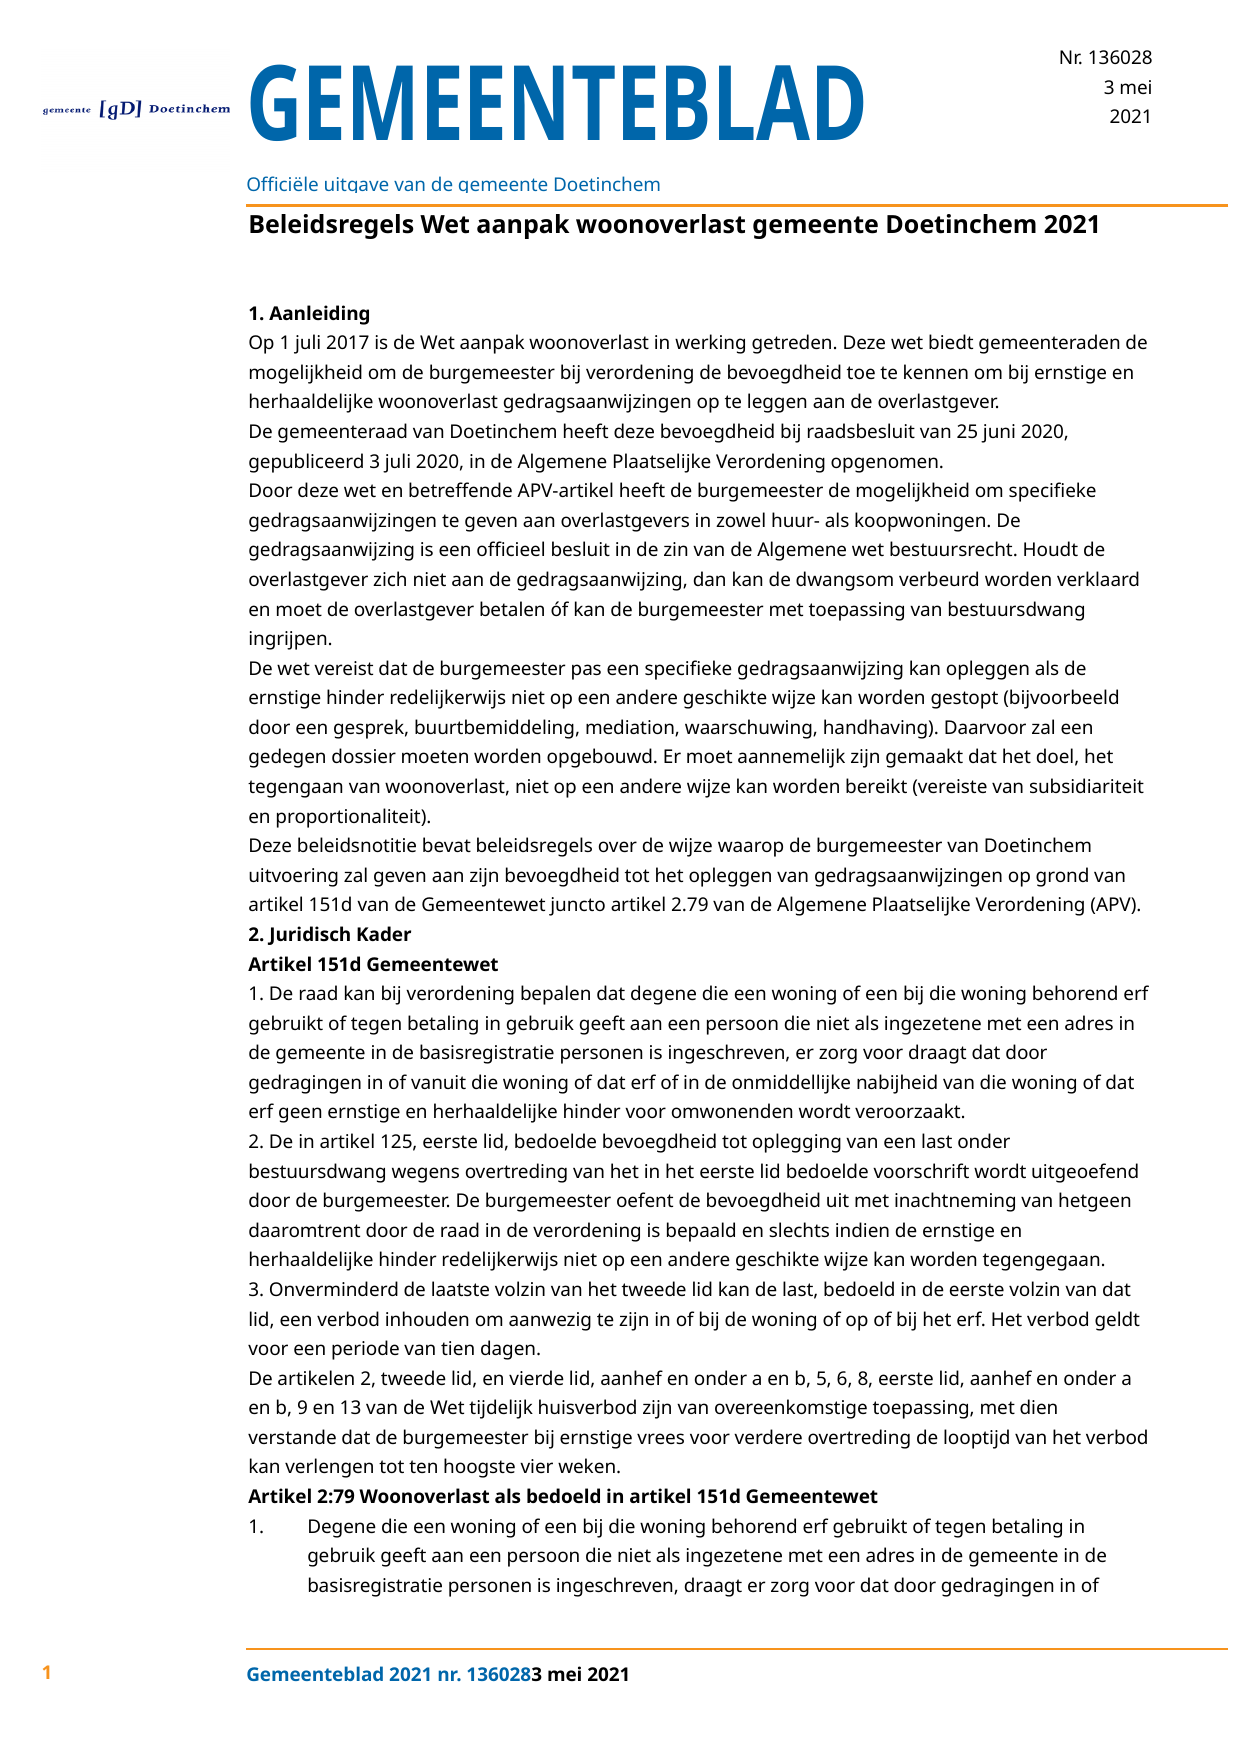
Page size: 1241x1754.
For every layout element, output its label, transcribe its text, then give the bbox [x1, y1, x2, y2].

text Beleidsregels Wet aanpak woonoverlast gemeente Doetinchem 2021 [248, 207, 1152, 241]
text 1. Aanleiding [248, 300, 1152, 326]
text Artikel 2:79 Woonoverlast als bedoeld in artikel 151d Gemeentewet [248, 1483, 1152, 1509]
text De artikelen 2, tweede lid, en vierde lid, aanhef en onder a en b, 5, 6, 8, eerste lid, aanhef en onder a en b, 9 en 13 van de Wet tijdelijk huisverbod zijn van overeenkomstige toepassing, met dien verstande dat de burgemeester bij ernstige vrees voor verdere overtreding de looptijd van het verbod kan verlengen tot ten hoogste vier weken. [248, 1365, 1152, 1479]
text Door deze wet en betreffende APV-artikel heeft de burgemeester de mogelijkheid om specifieke gedragsaanwijzingen te geven aan overlastgevers in zowel huur- als koopwoningen. De gedragsaanwijzing is een officieel besluit in de zin van de Algemene wet bestuursrecht. Houdt de overlastgever zich niet aan de gedragsaanwijzing, dan kan de dwangsom verbeurd worden verklaard en moet de overlastgever betalen óf kan de burgemeester met toepassing van bestuursdwang ingrijpen. [248, 477, 1152, 651]
text Op 1 juli 2017 is de Wet aanpak woonoverlast in werking getreden. Deze wet biedt gemeenteraden de mogelijkheid om de burgemeester bij verordening de bevoegdheid toe te kennen om bij ernstige en herhaaldelijke woonoverlast gedragsaanwijzingen op te leggen aan de overlastgever. [248, 329, 1152, 414]
text 2. Juridisch Kader [248, 921, 1152, 947]
picture [41, 47, 231, 172]
text 1. De raad kan bij verordening bepalen dat degene die een woning of een bij die woning behorend erf gebruikt of tegen betaling in gebruik geeft aan een persoon die niet als ingezetene met een adres in de gemeente in de basisregistratie personen is ingeschreven, er zorg voor draagt dat door gedragingen in of vanuit die woning of dat erf of in de onmiddellijke nabijheid van die woning of dat erf geen ernstige en herhaaldelijke hinder voor omwonenden wordt veroorzaakt. [248, 980, 1152, 1124]
text Deze beleidsnotitie bevat beleidsregels over de wijze waarop de burgemeester van Doetinchem uitvoering zal geven aan zijn bevoegdheid tot het opleggen van gedragsaanwijzingen op grond van artikel 151d van de Gemeentewet juncto artikel 2.79 van de Algemene Plaatselijke Verordening (APV). [248, 832, 1152, 917]
text De wet vereist dat de burgemeester pas een specifieke gedragsaanwijzing kan opleggen als de ernstige hinder redelijkerwijs niet op een andere geschikte wijze kan worden gestopt (bijvoorbeeld door een gesprek, buurtbemiddeling, mediation, waarschuwing, handhaving). Daarvoor zal een gedegen dossier moeten worden opgebouwd. Er moet aannemelijk zijn gemaakt dat het doel, het tegengaan van woonoverlast, niet op een andere wijze kan worden bereikt (vereiste van subsidiariteit en proportionaliteit). [248, 655, 1152, 828]
list Degene die een woning of een bij die woning behorend erf gebruikt of tegen betaling in gebruik geeft aan een persoon die niet als ingezetene met een adres in de gemeente in de basisregistratie personen is ingeschreven, draagt er zorg voor dat door gedragingen in of [248, 1513, 1152, 1598]
text 2. De in artikel 125, eerste lid, bedoelde bevoegdheid tot oplegging van een last onder bestuursdwang wegens overtreding van het in het eerste lid bedoelde voorschrift wordt uitgeoefend door de burgemeester. De burgemeester oefent de bevoegdheid uit met inachtneming van hetgeen daaromtrent door de raad in de verordening is bepaald en slechts indien de ernstige en herhaaldelijke hinder redelijkerwijs niet op een andere geschikte wijze kan worden tegengegaan. [248, 1128, 1152, 1272]
text Artikel 151d Gemeentewet [248, 951, 1152, 976]
text 3. Onverminderd de laatste volzin van het tweede lid kan de last, bedoeld in de eerste volzin van dat lid, een verbod inhouden om aanwezig te zijn in of bij de woning of op of bij het erf. Het verbod geldt voor een periode van tien dagen. [248, 1276, 1152, 1361]
text De gemeenteraad van Doetinchem heeft deze bevoegdheid bij raadsbesluit van 25 juni 2020, gepubliceerd 3 juli 2020, in de Algemene Plaatselijke Verordening opgenomen. [248, 418, 1152, 473]
